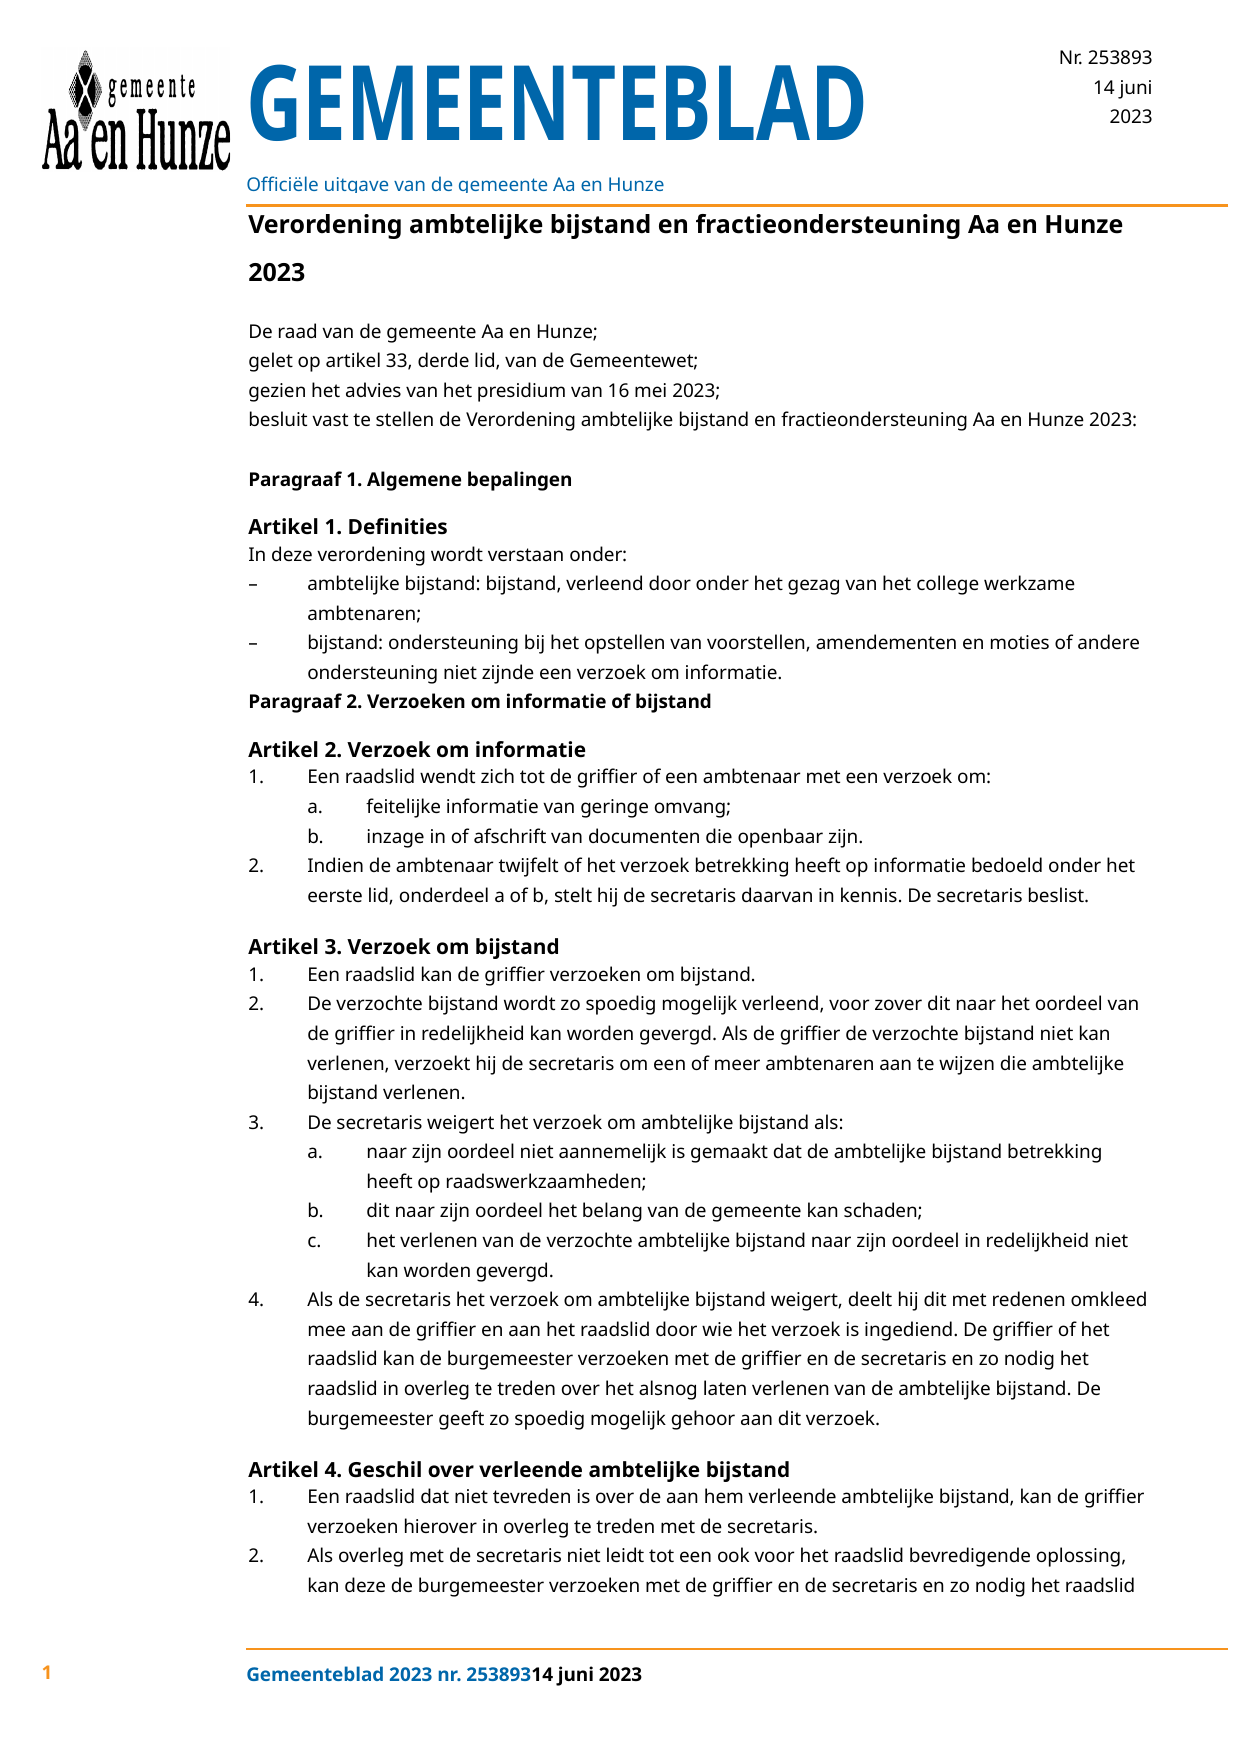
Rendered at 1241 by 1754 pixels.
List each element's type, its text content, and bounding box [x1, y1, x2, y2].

text Artikel 2. Verzoek om informatie [248, 735, 1152, 764]
list dit naar zijn oordeel het belang van de gemeente kan schaden; [307, 1198, 1152, 1223]
text Artikel 3. Verzoek om bijstand [248, 932, 1152, 961]
list Als overleg met de secretaris niet leidt tot een ook voor het raadslid bevredigende oplossing, kan deze de burgemeester verzoeken met de griffier en de secretaris en zo nodig het raadslid [248, 1543, 1152, 1598]
text Paragraaf 2. Verzoeken om informatie of bijstand [248, 689, 1152, 714]
list bijstand: ondersteuning bij het opstellen van voorstellen, amendementen en moties of andere ondersteuning niet zijnde een verzoek om informatie. [248, 629, 1152, 685]
picture [41, 47, 231, 172]
text In deze verordening wordt verstaan onder: [248, 541, 1152, 567]
list ambtelijke bijstand: bijstand, verleend door onder het gezag van het college werkzame ambtenaren; [248, 570, 1152, 626]
list Als de secretaris het verzoek om ambtelijke bijstand weigert, deelt hij dit met redenen omkleed mee aan de griffier en aan het raadslid door wie het verzoek is ingediend. De griffier of het raadslid kan de burgemeester verzoeken met de griffier en de secretaris en zo nodig het raadslid in overleg te treden over het alsnog laten verlenen van de ambtelijke bijstand. De burgemeester geeft zo spoedig mogelijk gehoor aan dit verzoek. [248, 1286, 1152, 1430]
list Een raadslid kan de griffier verzoeken om bijstand. [248, 961, 1152, 987]
text De raad van de gemeente Aa en Hunze; [248, 318, 1152, 344]
list inzage in of afschrift van documenten die openbaar zijn. [307, 823, 1152, 849]
list naar zijn oordeel niet aannemelijk is gemaakt dat de ambtelijke bijstand betrekking heeft op raadswerkzaamheden; [307, 1138, 1152, 1194]
list feitelijke informatie van geringe omvang; [307, 793, 1152, 819]
text besluit vast te stellen de Verordening ambtelijke bijstand en fractieondersteuning Aa en Hunze 2023: [248, 407, 1152, 432]
list het verlenen van de verzochte ambtelijke bijstand naar zijn oordeel in redelijkheid niet kan worden gevergd. [307, 1227, 1152, 1282]
text Paragraaf 1. Algemene bepalingen [248, 466, 1152, 492]
list De verzochte bijstand wordt zo spoedig mogelijk verleend, voor zover dit naar het oordeel van de griffier in redelijkheid kan worden gevergd. Als de griffier de verzochte bijstand niet kan verlenen, verzoekt hij de secretaris om een of meer ambtenaren aan te wijzen die ambtelijke bijstand verlenen. [248, 991, 1152, 1105]
text gezien het advies van het presidium van 16 mei 2023; [248, 377, 1152, 403]
text Artikel 4. Geschil over verleende ambtelijke bijstand [248, 1455, 1152, 1483]
text Verordening ambtelijke bijstand en fractieondersteuning Aa en Hunze 2023 [248, 207, 1152, 288]
list Een raadslid wendt zich tot de griffier of een ambtenaar met een verzoek om: [248, 764, 1152, 789]
list Indien de ambtenaar twijfelt of het verzoek betrekking heeft op informatie bedoeld onder het eerste lid, onderdeel a of b, stelt hij de secretaris daarvan in kennis. De secretaris beslist. [248, 852, 1152, 908]
list Een raadslid dat niet tevreden is over de aan hem verleende ambtelijke bijstand, kan de griffier verzoeken hierover in overleg te treden met de secretaris. [248, 1483, 1152, 1539]
list De secretaris weigert het verzoek om ambtelijke bijstand als: [248, 1109, 1152, 1134]
text Artikel 1. Definities [248, 512, 1152, 541]
text gelet op artikel 33, derde lid, van de Gemeentewet; [248, 347, 1152, 373]
